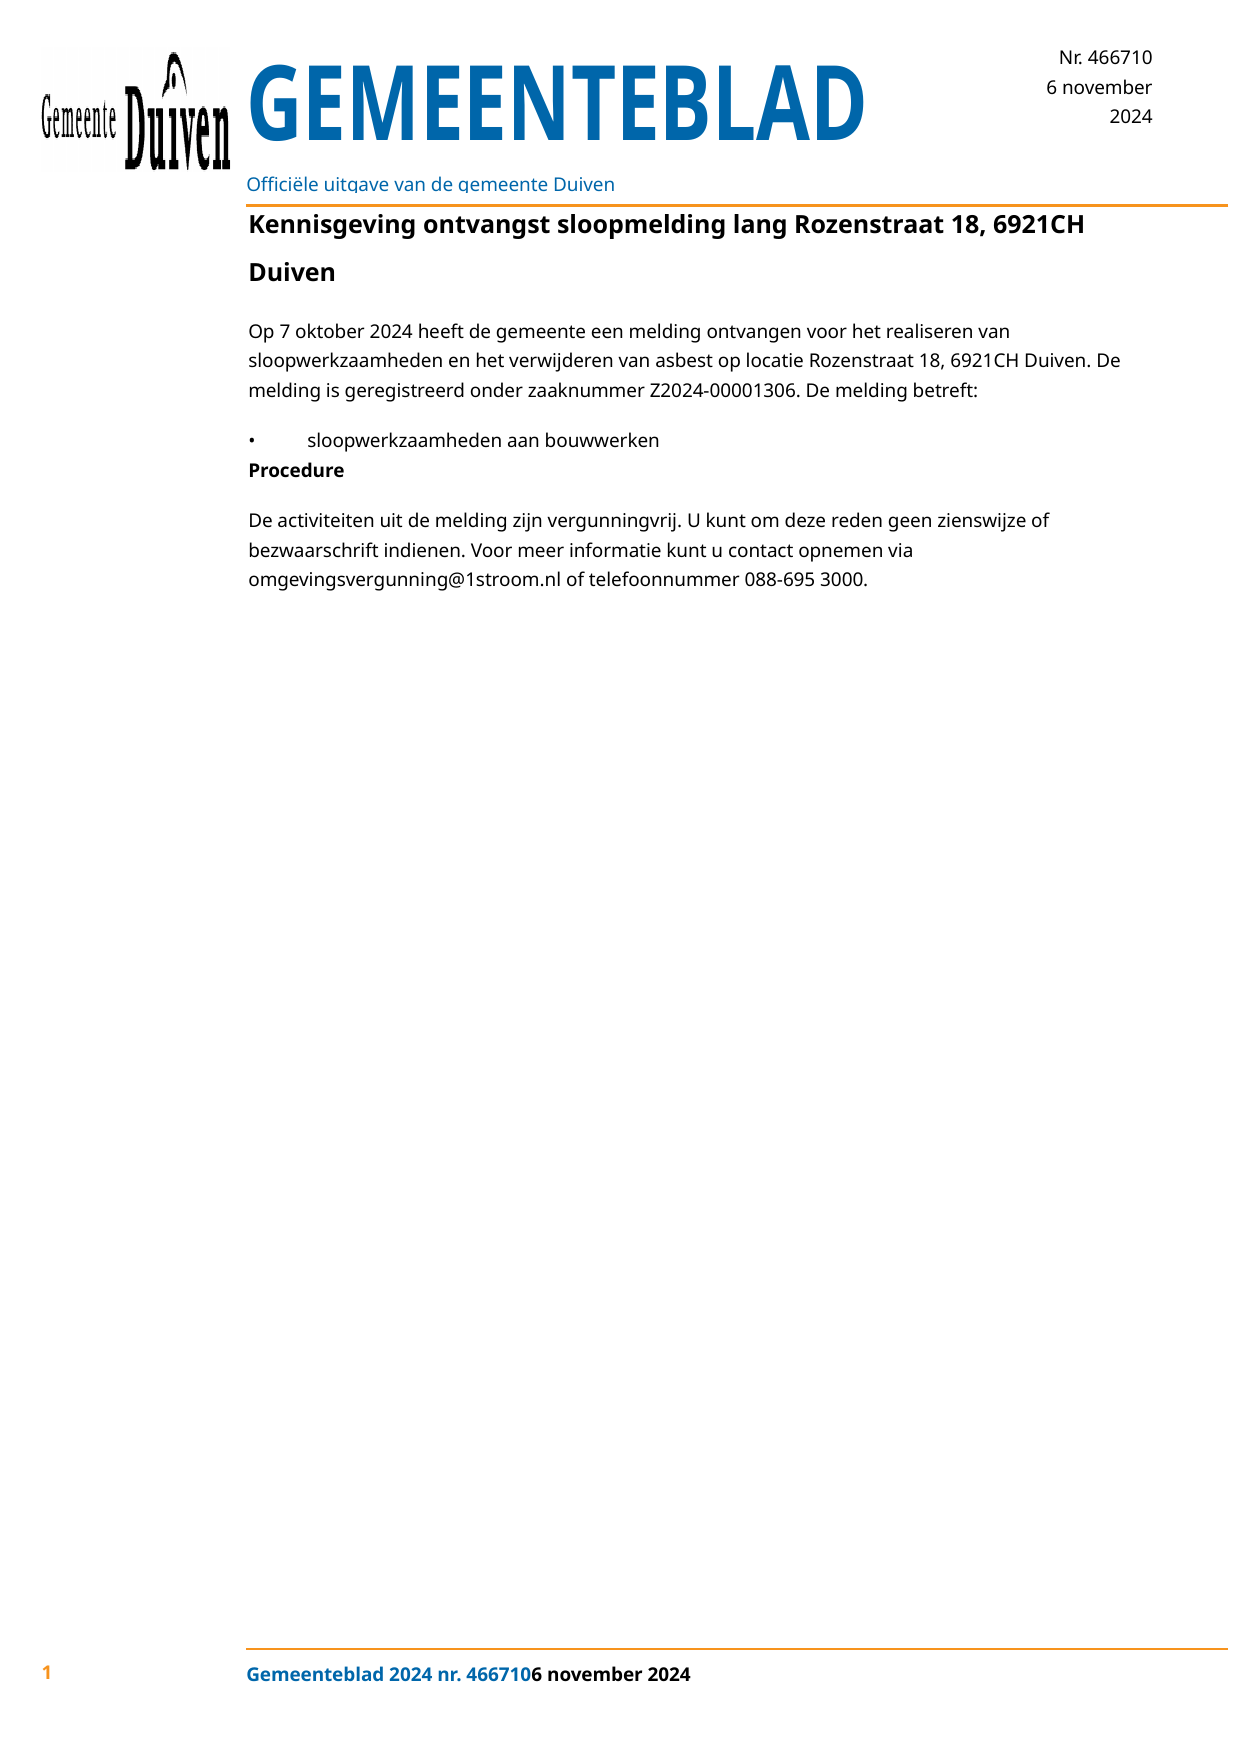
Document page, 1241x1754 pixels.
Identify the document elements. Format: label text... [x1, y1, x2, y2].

text De activiteiten uit de melding zijn vergunningvrij. U kunt om deze reden geen zienswijze of bezwaarschrift indienen. Voor meer informatie kunt u contact opnemen via omgevingsvergunning@1stroom.nl of telefoonnummer 088-695 3000. [248, 507, 1152, 592]
list sloopwerkzaamheden aan bouwwerken [248, 427, 1152, 453]
text Op 7 oktober 2024 heeft de gemeente een melding ontvangen voor het realiseren van sloopwerkzaamheden en het verwijderen van asbest op locatie Rozenstraat 18, 6921CH Duiven. De melding is geregistreerd onder zaaknummer Z2024-00001306. De melding betreft: [248, 318, 1152, 403]
text Procedure [248, 457, 1152, 483]
picture [41, 47, 231, 172]
text Kennisgeving ontvangst sloopmelding lang Rozenstraat 18, 6921CH Duiven [248, 207, 1152, 288]
